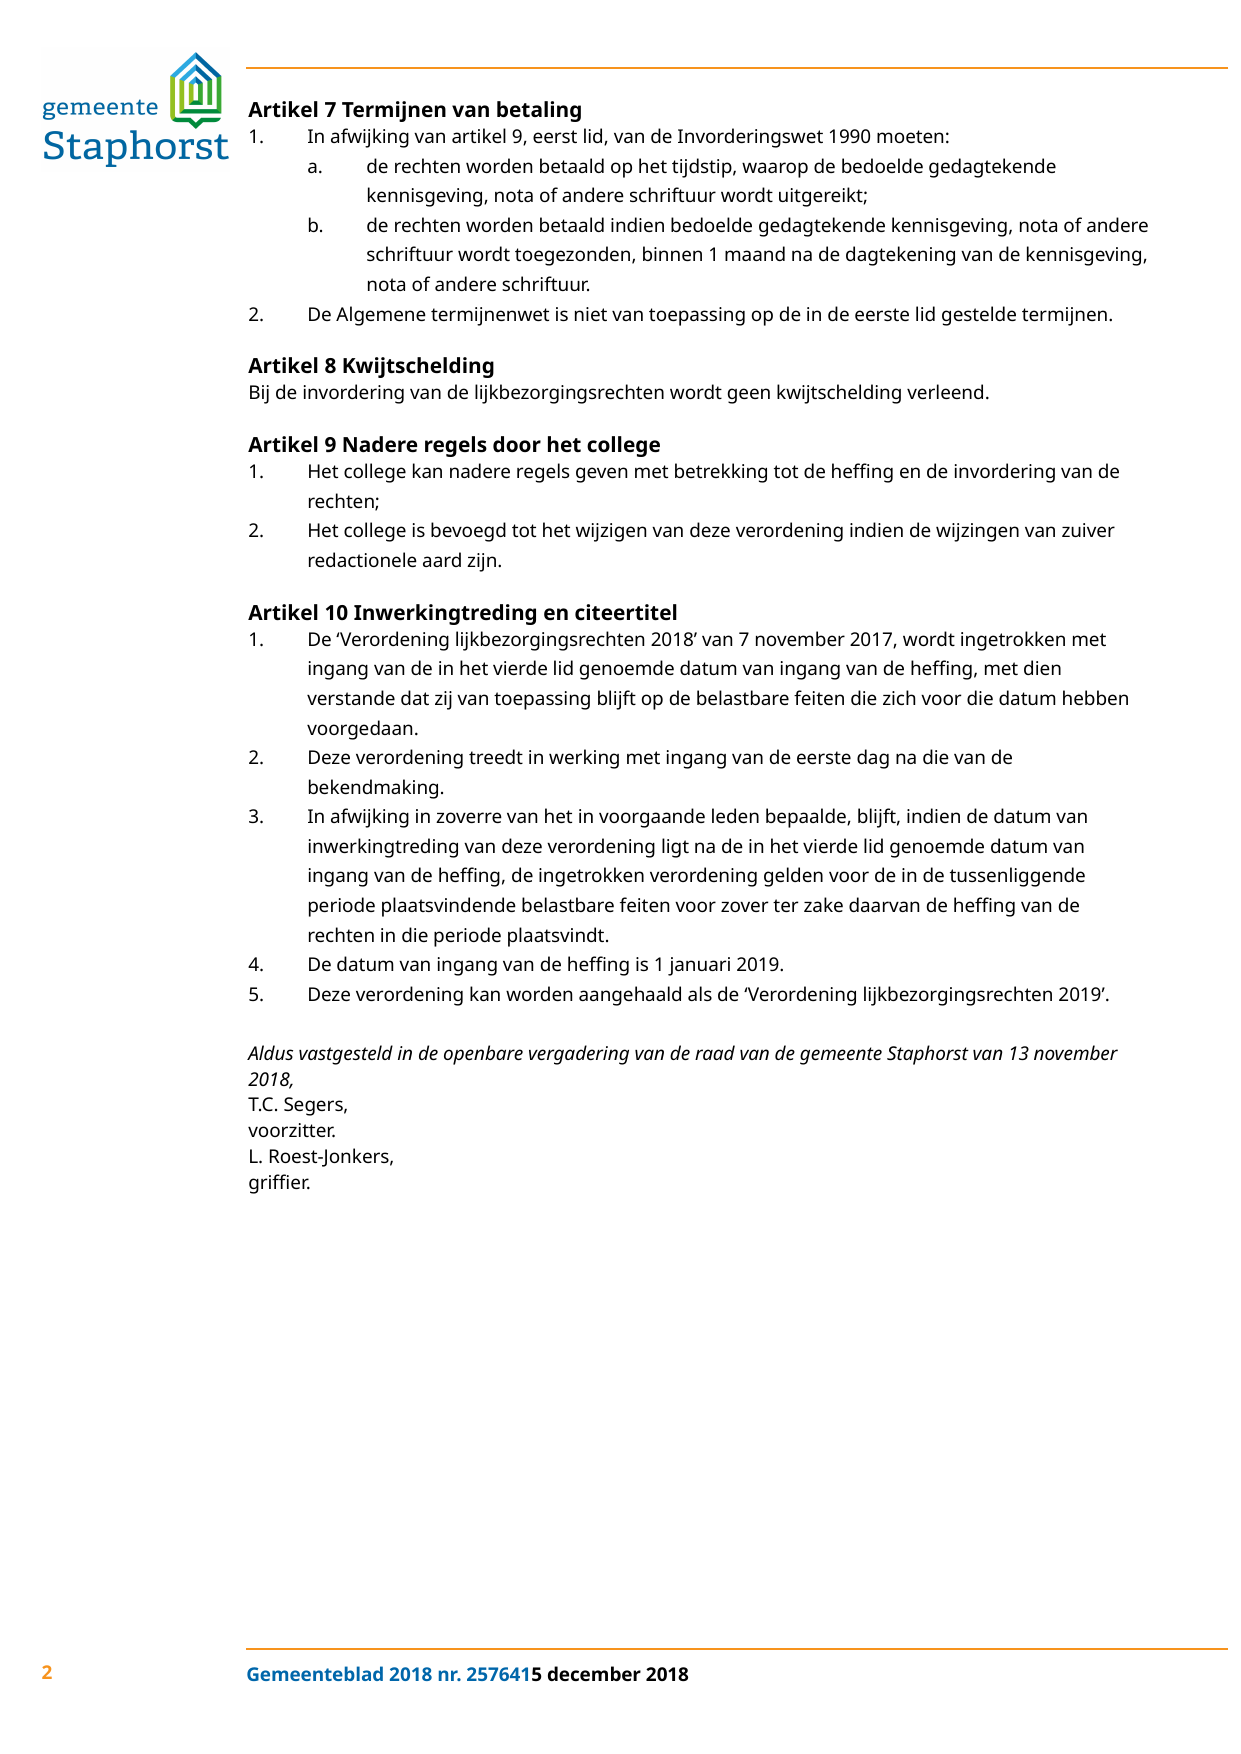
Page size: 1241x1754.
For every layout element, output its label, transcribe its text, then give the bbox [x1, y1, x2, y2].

text Artikel 9 Nadere regels door het college [248, 430, 1152, 458]
text L. Roest-Jonkers, [248, 1143, 1152, 1169]
list Deze verordening kan worden aangehaald als de ‘Verordening lijkbezorgingsrechten 2019’. [248, 981, 1152, 1007]
list De Algemene termijnenwet is niet van toepassing op de in de eerste lid gestelde termijnen. [248, 301, 1152, 326]
text Artikel 10 Inwerkingtreding en citeertitel [248, 598, 1152, 626]
list Deze verordening treedt in werking met ingang van de eerste dag na die van de bekendmaking. [248, 744, 1152, 800]
text voorzitter. [248, 1117, 1152, 1143]
text T.C. Segers, [248, 1092, 1152, 1117]
list In afwijking in zoverre van het in voorgaande leden bepaalde, blijft, indien de datum van inwerkingtreding van deze verordening ligt na de in het vierde lid genoemde datum van ingang van de heffing, de ingetrokken verordening gelden voor de in de tussenliggende periode plaatsvindende belastbare feiten voor zover ter zake daarvan de heffing van de rechten in die periode plaatsvindt. [248, 803, 1152, 948]
text Bij de invordering van de lijkbezorgingsrechten wordt geen kwijtschelding verleend. [248, 379, 1152, 405]
text griffier. [248, 1169, 1152, 1194]
text Artikel 7 Termijnen van betaling [248, 95, 1152, 123]
list de rechten worden betaald op het tijdstip, waarop de bedoelde gedagtekende kennisgeving, nota of andere schriftuur wordt uitgereikt; [307, 153, 1152, 208]
text Artikel 8 Kwijtschelding [248, 351, 1152, 379]
list Het college kan nadere regels geven met betrekking tot de heffing en de invordering van de rechten; [248, 458, 1152, 514]
text Aldus vastgesteld in de openbare vergadering van de raad van de gemeente Staphorst van 13 november 2018, [248, 1040, 1152, 1092]
list In afwijking van artikel 9, eerst lid, van de Invorderingswet 1990 moeten: [248, 123, 1152, 149]
list de rechten worden betaald indien bedoelde gedagtekende kennisgeving, nota of andere schriftuur wordt toegezonden, binnen 1 maand na de dagtekening van de kennisgeving, nota of andere schriftuur. [307, 212, 1152, 297]
list De datum van ingang van de heffing is 1 januari 2019. [248, 951, 1152, 977]
list Het college is bevoegd tot het wijzigen van deze verordening indien de wijzingen van zuiver redactionele aard zijn. [248, 518, 1152, 573]
list De ‘Verordening lijkbezorgingsrechten 2018’ van 7 november 2017, wordt ingetrokken met ingang van de in het vierde lid genoemde datum van ingang van de heffing, met dien verstande dat zij van toepassing blijft op de belastbare feiten die zich voor die datum hebben voorgedaan. [248, 626, 1152, 741]
picture [41, 47, 231, 172]
